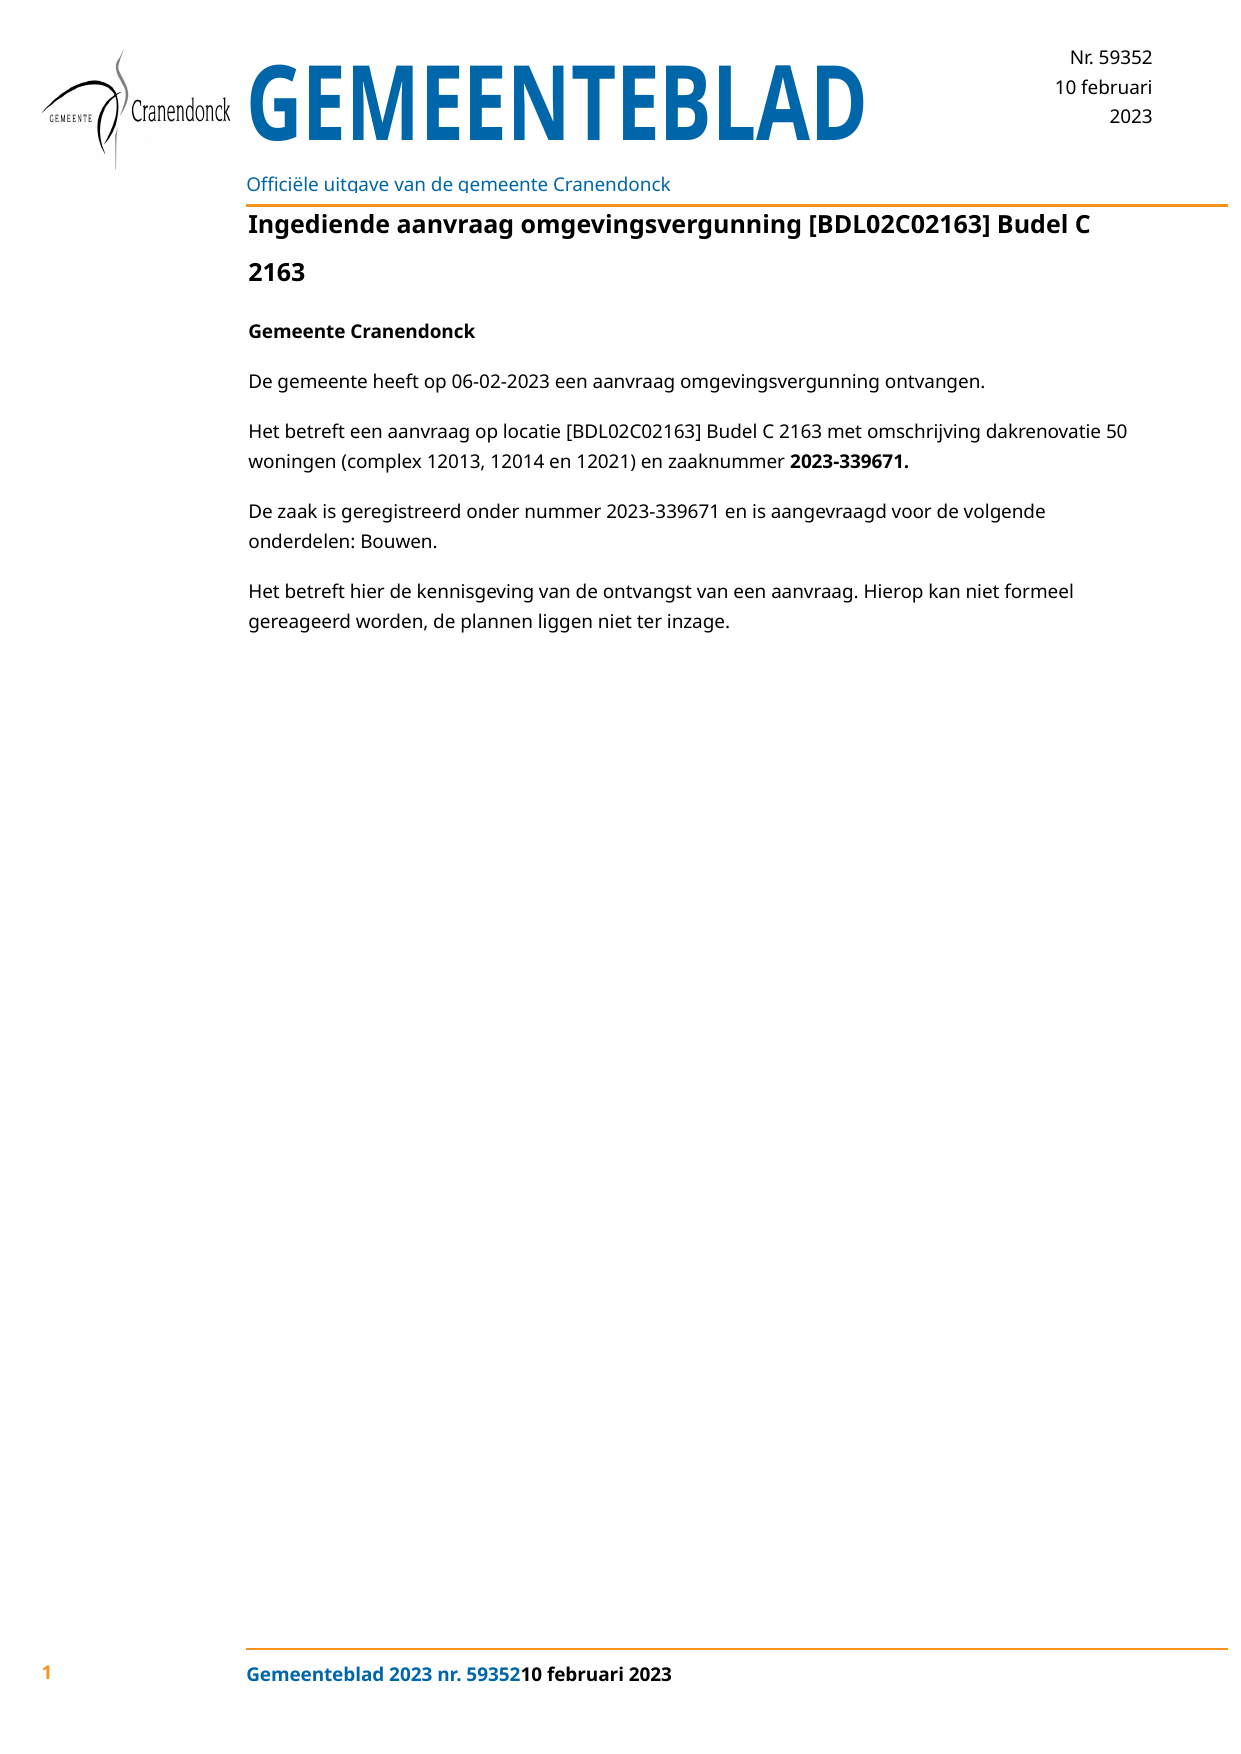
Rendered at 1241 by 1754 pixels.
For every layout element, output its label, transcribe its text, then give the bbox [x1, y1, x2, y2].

picture [41, 47, 231, 172]
text Gemeente Cranendonck [248, 318, 1152, 344]
text De zaak is geregistreerd onder nummer 2023-339671 en is aangevraagd voor de volgende onderdelen: Bouwen. [248, 499, 1152, 554]
text De gemeente heeft op 06-02-2023 een aanvraag omgevingsvergunning ontvangen. [248, 368, 1152, 394]
text Het betreft hier de kennisgeving van de ontvangst van een aanvraag. Hierop kan niet formeel gereageerd worden, de plannen liggen niet ter inzage. [248, 579, 1152, 634]
text Ingediende aanvraag omgevingsvergunning [BDL02C02163] Budel C 2163 [248, 207, 1152, 288]
text Het betreft een aanvraag op locatie [BDL02C02163] Budel C 2163 met omschrijving dakrenovatie 50 woningen (complex 12013, 12014 en 12021) en zaaknummer 2023-339671. [248, 419, 1152, 474]
